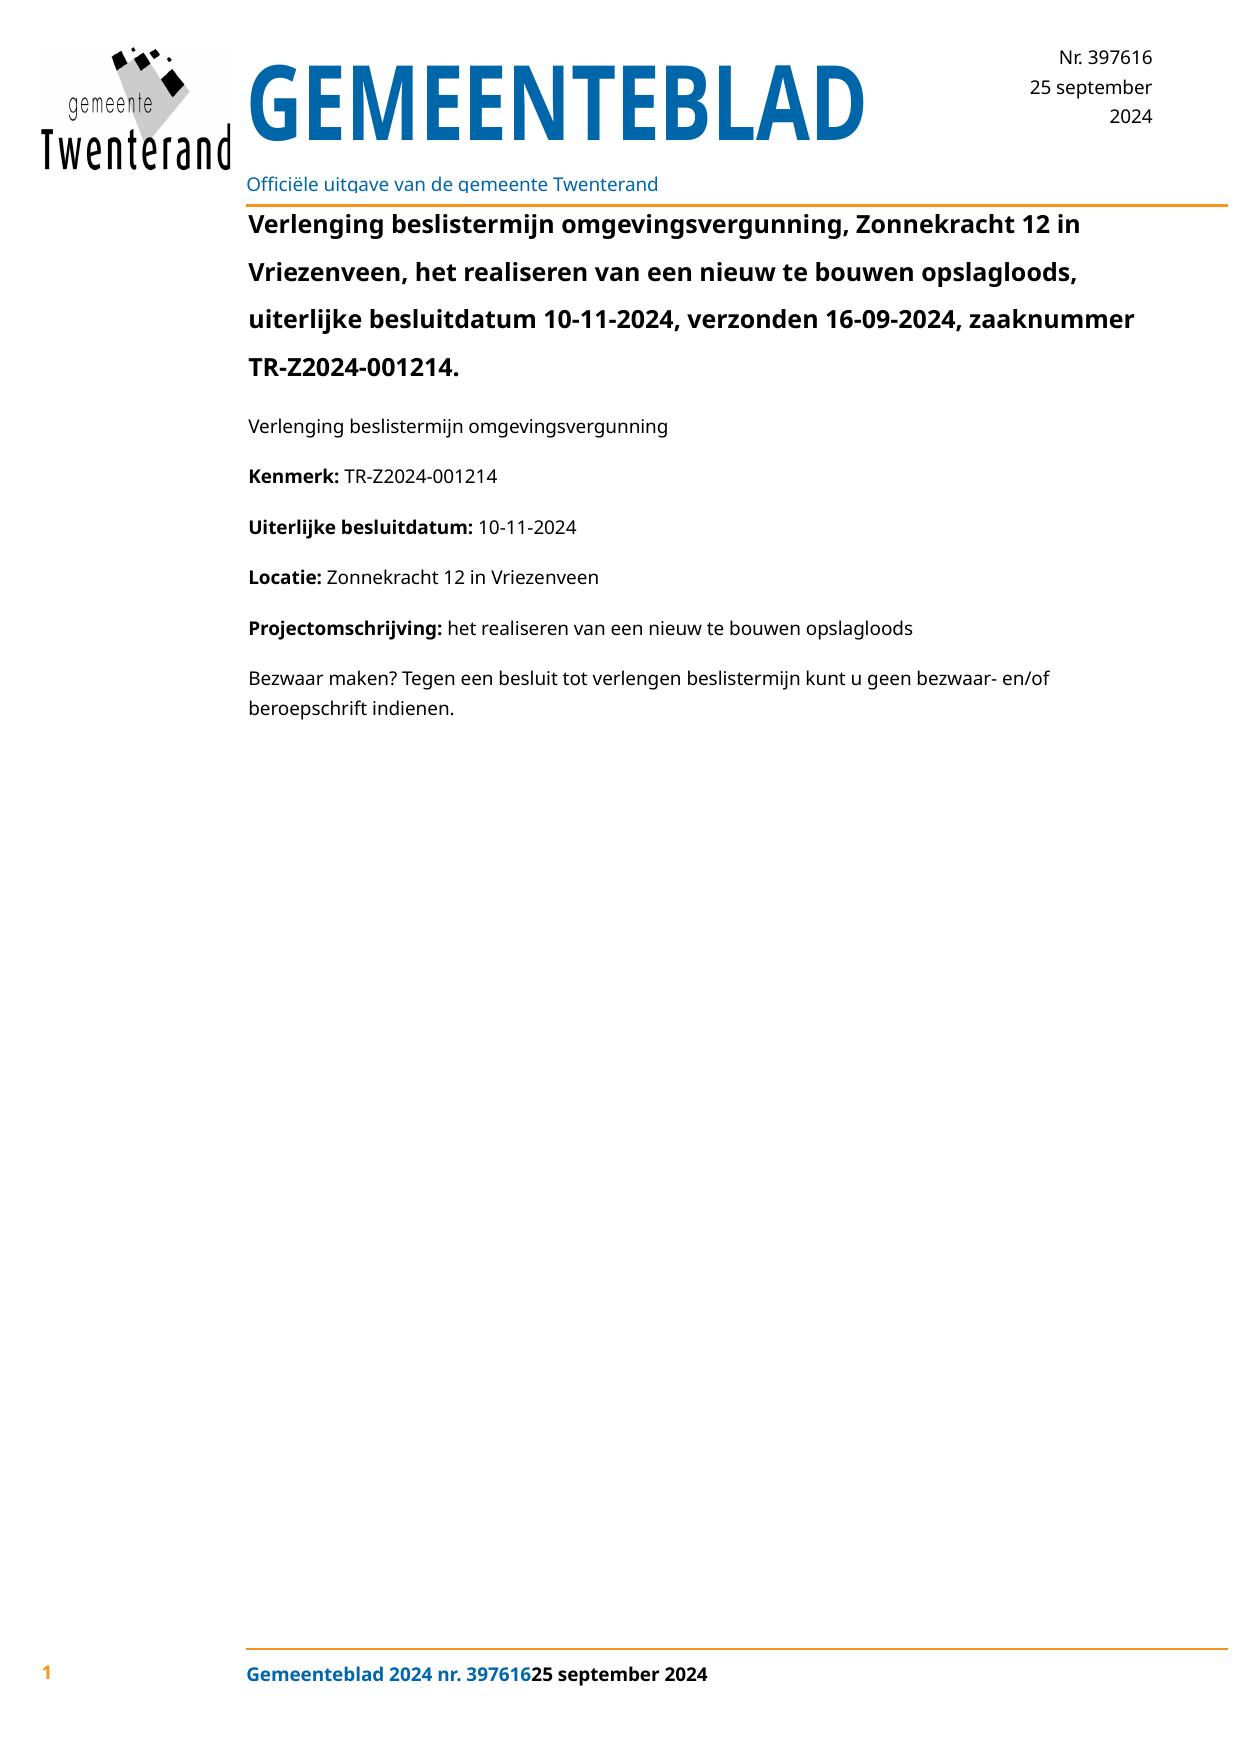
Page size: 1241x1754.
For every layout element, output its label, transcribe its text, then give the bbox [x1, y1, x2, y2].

text Verlenging beslistermijn omgevingsvergunning, Zonnekracht 12 in Vriezenveen, het realiseren van een nieuw te bouwen opslagloods, uiterlijke besluitdatum 10-11-2024, verzonden 16-09-2024, zaaknummer TR-Z2024-001214. [248, 207, 1152, 384]
picture [41, 47, 231, 172]
text Projectomschrijving: het realiseren van een nieuw te bouwen opslagloods [248, 615, 1152, 641]
text Locatie: Zonnekracht 12 in Vriezenveen [248, 564, 1152, 590]
text Kenmerk: TR-Z2024-001214 [248, 463, 1152, 489]
text Uiterlijke besluitdatum: 10-11-2024 [248, 514, 1152, 540]
text Bezwaar maken? Tegen een besluit tot verlengen beslistermijn kunt u geen bezwaar- en/of beroepschrift indienen. [248, 665, 1152, 721]
text Verlenging beslistermijn omgevingsvergunning [248, 413, 1152, 439]
